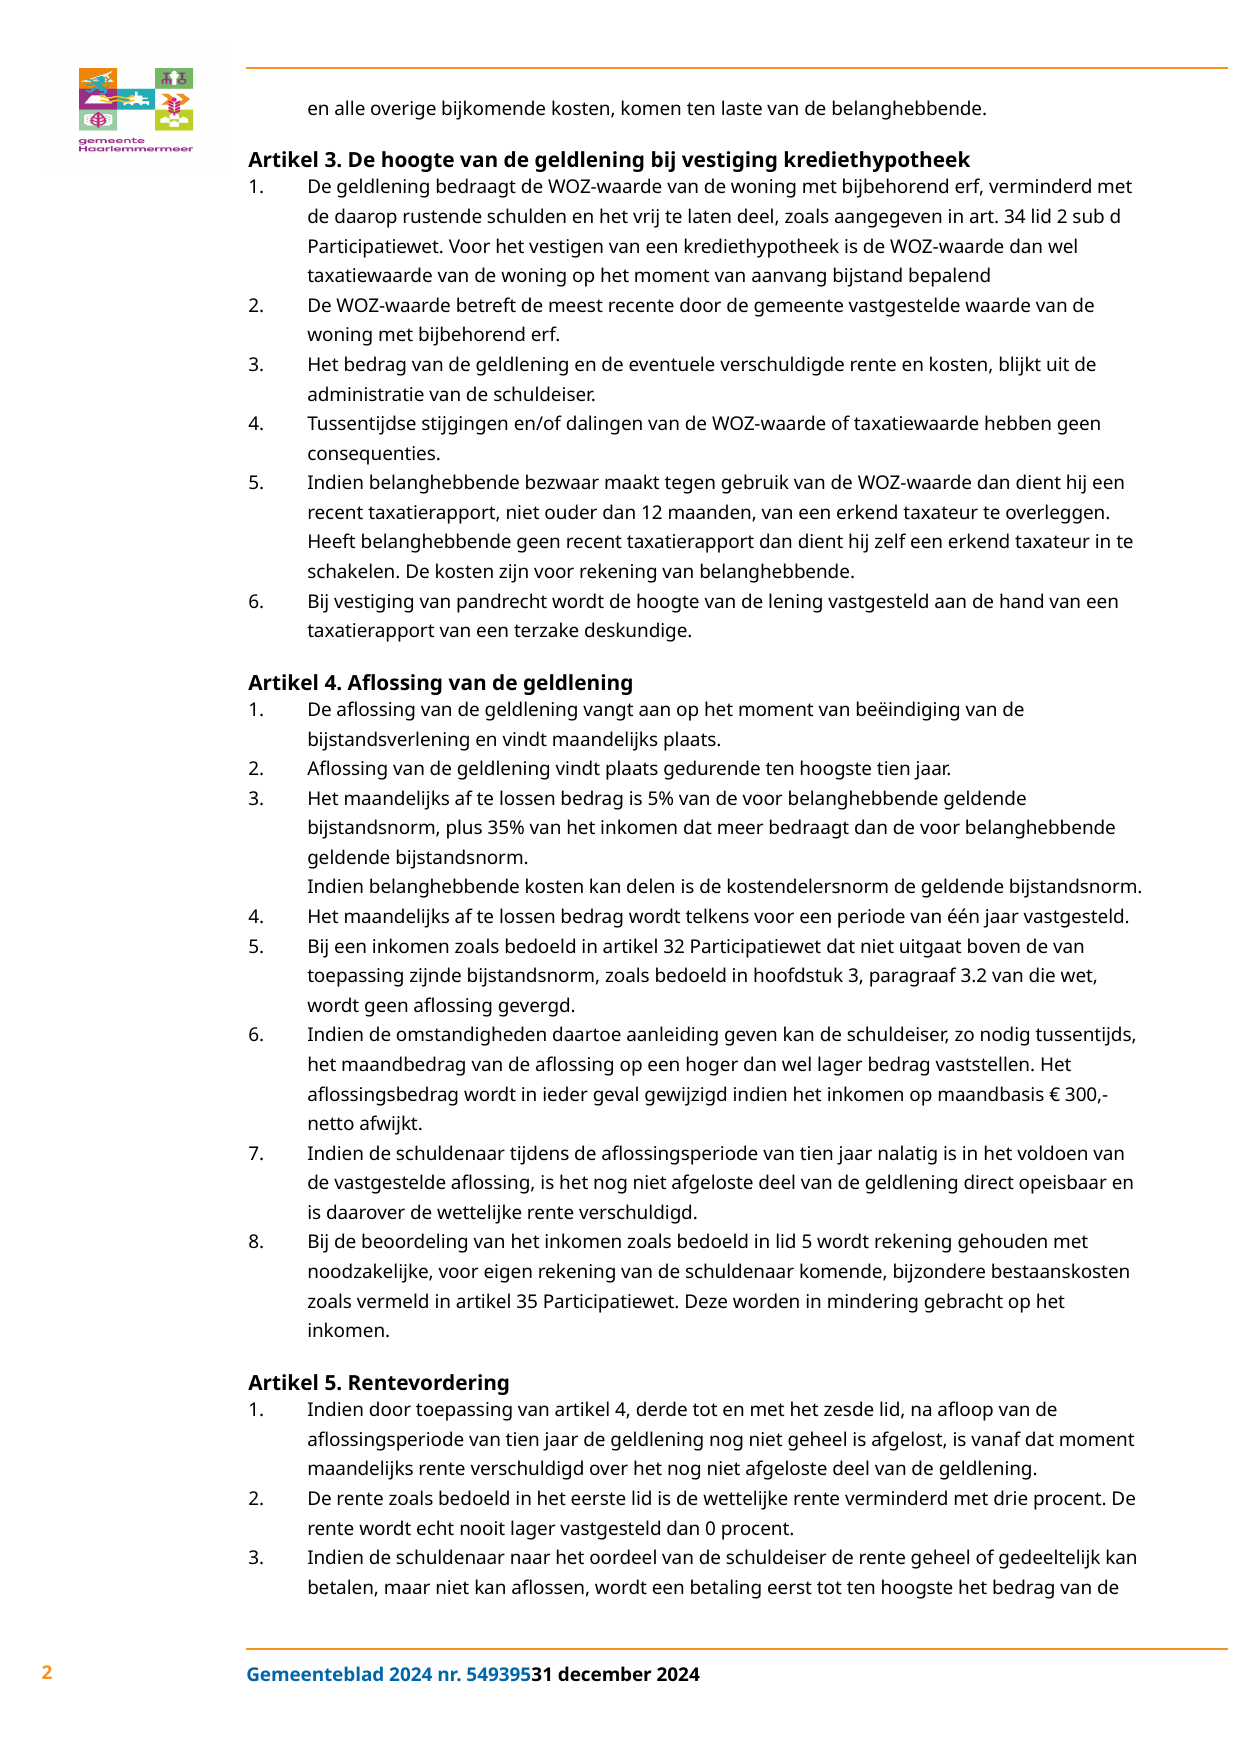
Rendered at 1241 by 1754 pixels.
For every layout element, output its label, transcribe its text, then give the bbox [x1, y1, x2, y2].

list Bij een inkomen zoals bedoeld in artikel 32 Participatiewet dat niet uitgaat boven de van toepassing zijnde bijstandsnorm, zoals bedoeld in hoofdstuk 3, paragraaf 3.2 van die wet, wordt geen aflossing gevergd. [248, 933, 1152, 1018]
list Het bedrag van de geldlening en de eventuele verschuldigde rente en kosten, blijkt uit de administratie van de schuldeiser. [248, 351, 1152, 406]
list De aflossing van de geldlening vangt aan op het moment van beëindiging van de bijstandsverlening en vindt maandelijks plaats. [248, 696, 1152, 752]
list en alle overige bijkomende kosten, komen ten laste van de belanghebbende. [248, 95, 1152, 121]
list Indien belanghebbende kosten kan delen is de kostendelersnorm de geldende bijstandsnorm. [248, 874, 1152, 899]
list De WOZ-waarde betreft de meest recente door de gemeente vastgestelde waarde van de woning met bijbehorend erf. [248, 292, 1152, 347]
list Aflossing van de geldlening vindt plaats gedurende ten hoogste tien jaar. [248, 755, 1152, 781]
list Indien belanghebbende bezwaar maakt tegen gebruik van de WOZ-waarde dan dient hij een recent taxatierapport, niet ouder dan 12 maanden, van een erkend taxateur te overleggen. Heeft belanghebbende geen recent taxatierapport dan dient hij zelf een erkend taxateur in te schakelen. De kosten zijn voor rekening van belanghebbende. [248, 469, 1152, 584]
list Indien door toepassing van artikel 4, derde tot en met het zesde lid, na afloop van de aflossingsperiode van tien jaar de geldlening nog niet geheel is afgelost, is vanaf dat moment maandelijks rente verschuldigd over het nog niet afgeloste deel van de geldlening. [248, 1396, 1152, 1481]
list Bij de beoordeling van het inkomen zoals bedoeld in lid 5 wordt rekening gehouden met noodzakelijke, voor eigen rekening van de schuldenaar komende, bijzondere bestaanskosten zoals vermeld in artikel 35 Participatiewet. Deze worden in mindering gebracht op het inkomen. [248, 1229, 1152, 1343]
list Indien de schuldenaar naar het oordeel van de schuldeiser de rente geheel of gedeeltelijk kan betalen, maar niet kan aflossen, wordt een betaling eerst tot ten hoogste het bedrag van de [248, 1544, 1152, 1599]
list Indien de omstandigheden daartoe aanleiding geven kan de schuldeiser, zo nodig tussentijds, het maandbedrag van de aflossing op een hoger dan wel lager bedrag vaststellen. Het aflossingsbedrag wordt in ieder geval gewijzigd indien het inkomen op maandbasis € 300,- netto afwijkt. [248, 1022, 1152, 1136]
list Indien de schuldenaar tijdens de aflossingsperiode van tien jaar nalatig is in het voldoen van de vastgestelde aflossing, is het nog niet afgeloste deel van de geldlening direct opeisbaar en is daarover de wettelijke rente verschuldigd. [248, 1140, 1152, 1225]
text Artikel 4. Aflossing van de geldlening [248, 668, 1152, 696]
list Het maandelijks af te lossen bedrag wordt telkens voor een periode van één jaar vastgesteld. [248, 903, 1152, 929]
text Artikel 5. Rentevordering [248, 1368, 1152, 1396]
list Bij vestiging van pandrecht wordt de hoogte van de lening vastgesteld aan de hand van een taxatierapport van een terzake deskundige. [248, 588, 1152, 643]
list Tussentijdse stijgingen en/of dalingen van de WOZ-waarde of taxatiewaarde hebben geen consequenties. [248, 410, 1152, 466]
list De geldlening bedraagt de WOZ-waarde van de woning met bijbehorend erf, verminderd met de daarop rustende schulden en het vrij te laten deel, zoals aangegeven in art. 34 lid 2 sub d Participatiewet. Voor het vestigen van een krediethypotheek is de WOZ-waarde dan wel taxatiewaarde van de woning op het moment van aanvang bijstand bepalend [248, 174, 1152, 288]
list Het maandelijks af te lossen bedrag is 5% van de voor belanghebbende geldende bijstandsnorm, plus 35% van het inkomen dat meer bedraagt dan de voor belanghebbende geldende bijstandsnorm. [248, 785, 1152, 870]
list De rente zoals bedoeld in het eerste lid is de wettelijke rente verminderd met drie procent. De rente wordt echt nooit lager vastgesteld dan 0 procent. [248, 1485, 1152, 1540]
picture [41, 47, 231, 172]
text Artikel 3. De hoogte van de geldlening bij vestiging krediethypotheek [248, 145, 1152, 174]
